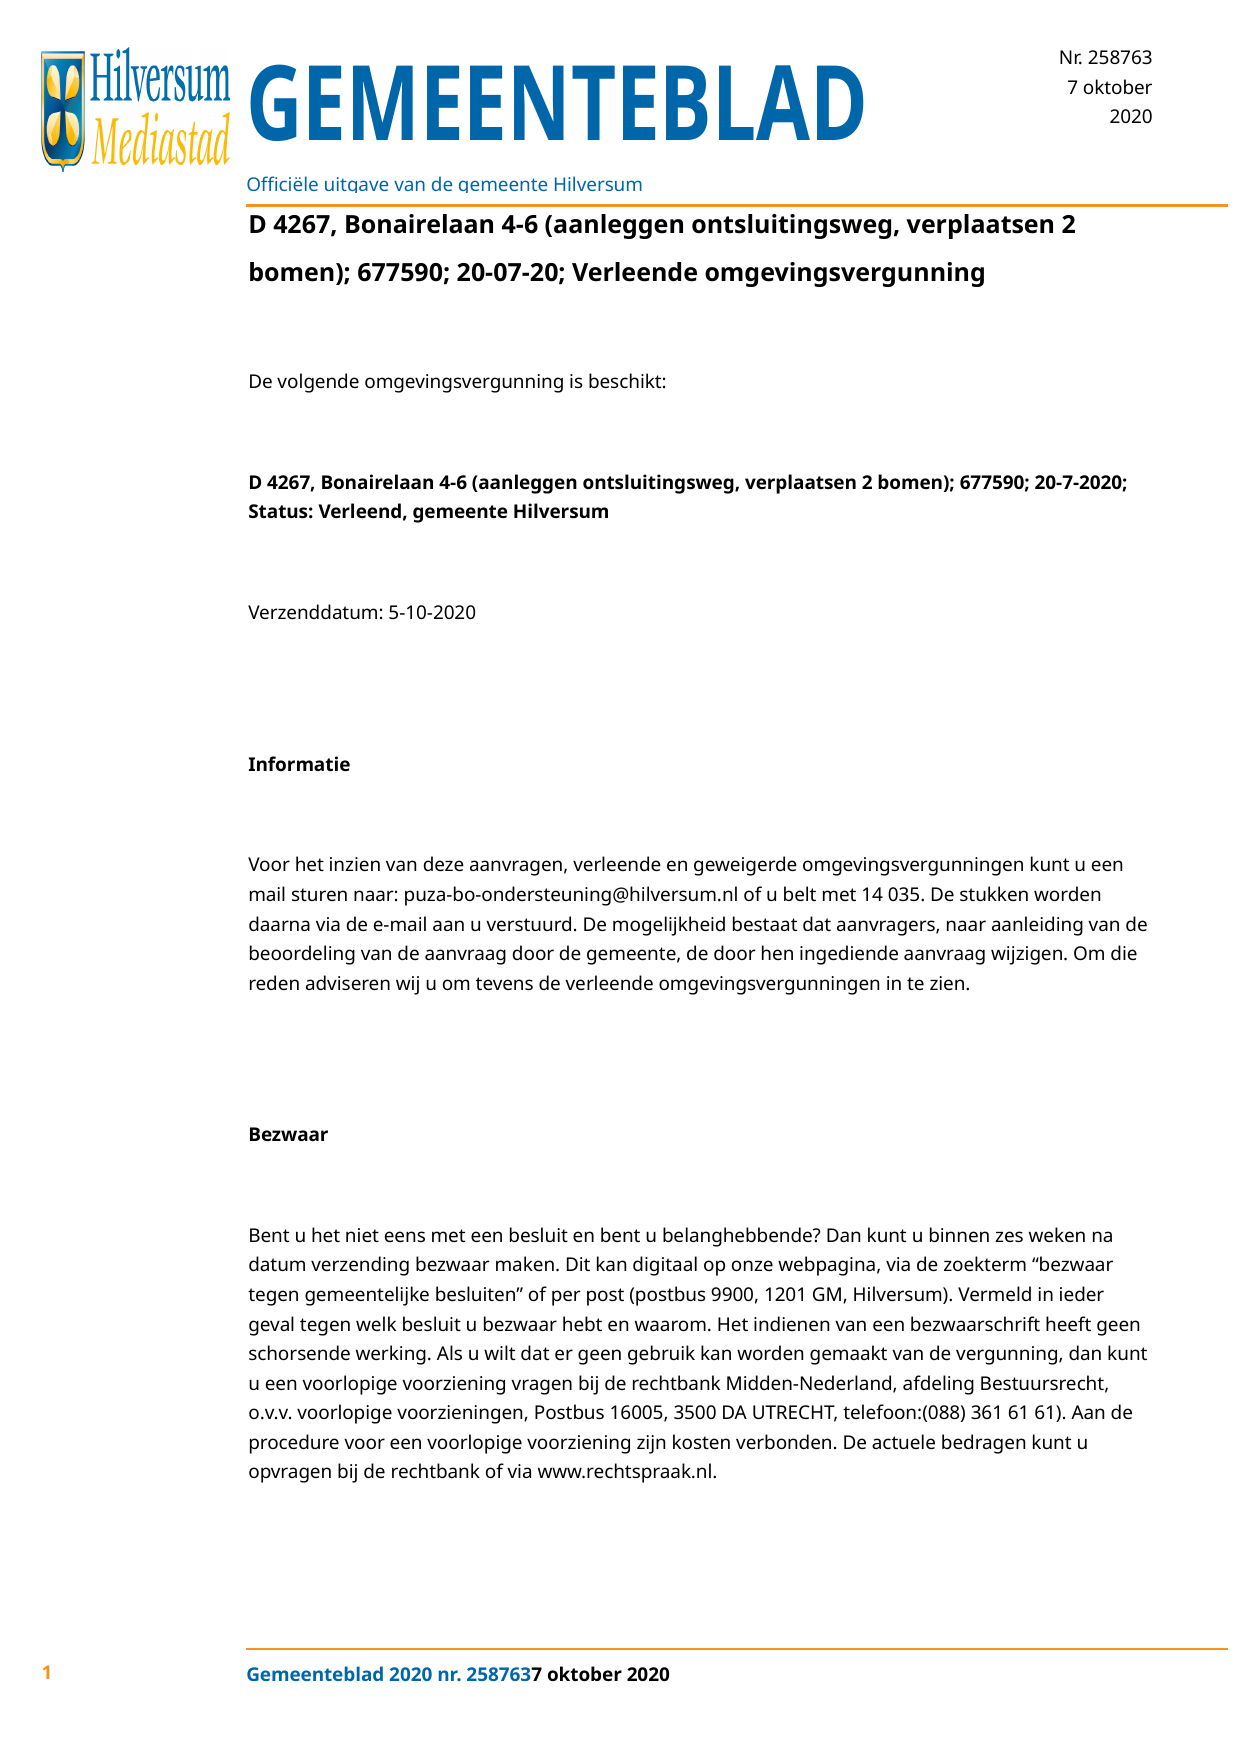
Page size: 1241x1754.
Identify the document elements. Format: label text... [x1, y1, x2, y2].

text Bent u het niet eens met een besluit en bent u belanghebbende? Dan kunt u binnen zes weken na datum verzending bezwaar maken. Dit kan digitaal op onze webpagina, via de zoekterm “bezwaar tegen gemeentelijke besluiten” of per post (postbus 9900, 1201 GM, Hilversum). Vermeld in ieder geval tegen welk besluit u bezwaar hebt en waarom. Het indienen van een bezwaarschrift heeft geen schorsende werking. Als u wilt dat er geen gebruik kan worden gemaakt van de vergunning, dan kunt u een voorlopige voorziening vragen bij de rechtbank Midden-Nederland, afdeling Bestuursrecht, o.v.v. voorlopige voorzieningen, Postbus 16005, 3500 DA UTRECHT, telefoon:(088) 361 61 61). Aan de procedure voor een voorlopige voorziening zijn kosten verbonden. De actuele bedragen kunt u opvragen bij de rechtbank of via www.rechtspraak.nl. [248, 1222, 1152, 1484]
text Informatie [248, 751, 1152, 777]
text Verzenddatum: 5-10-2020 [248, 599, 1152, 625]
text Voor het inzien van deze aanvragen, verleende en geweigerde omgevingsvergunningen kunt u een mail sturen naar: puza-bo-ondersteuning@hilversum.nl of u belt met 14 035. De stukken worden daarna via de e-mail aan u verstuurd. De mogelijkheid bestaat dat aanvragers, naar aanleiding van de beoordeling van de aanvraag door de gemeente, de door hen ingediende aanvraag wijzigen. Om die reden adviseren wij u om tevens de verleende omgevingsvergunningen in te zien. [248, 852, 1152, 996]
picture [41, 47, 231, 172]
text D 4267, Bonairelaan 4-6 (aanleggen ontsluitingsweg, verplaatsen 2 bomen); 677590; 20-7-2020; Status: Verleend, gemeente Hilversum [248, 469, 1152, 524]
text D 4267, Bonairelaan 4-6 (aanleggen ontsluitingsweg, verplaatsen 2 bomen); 677590; 20-07-20; Verleende omgevingsvergunning [248, 207, 1152, 288]
text De volgende omgevingsvergunning is beschikt: [248, 368, 1152, 394]
text Bezwaar [248, 1121, 1152, 1147]
